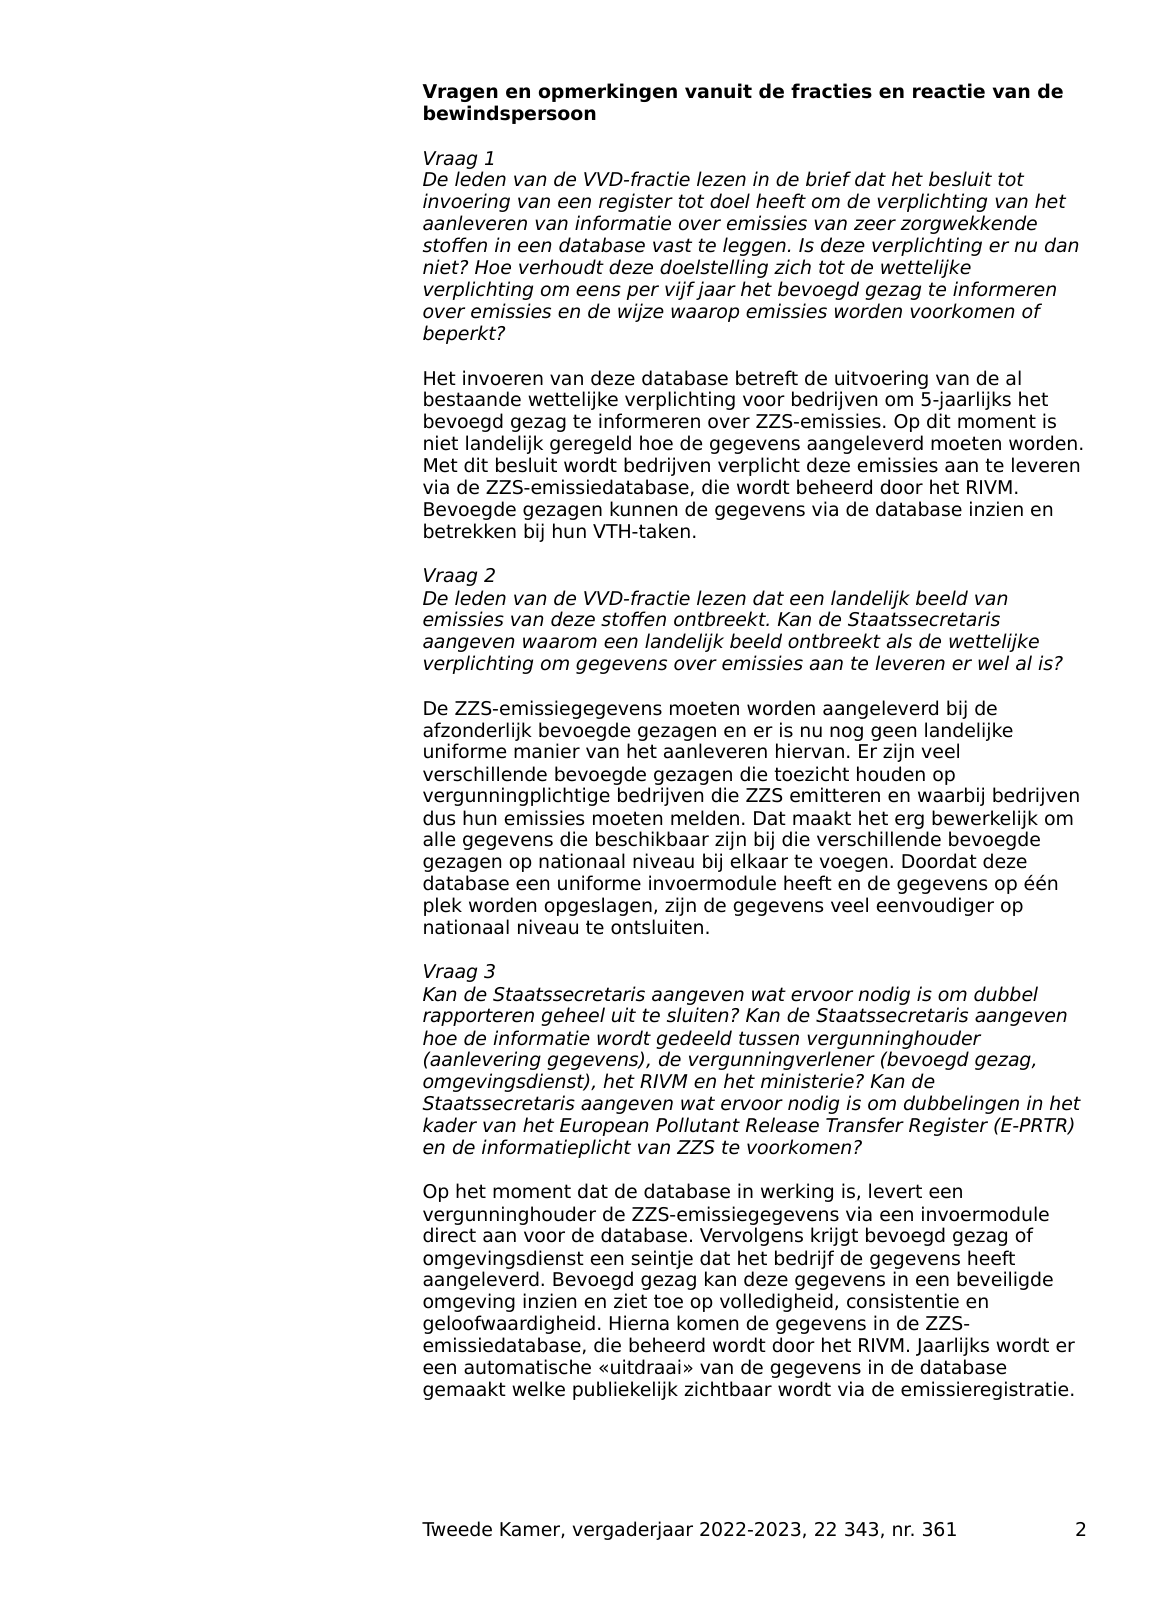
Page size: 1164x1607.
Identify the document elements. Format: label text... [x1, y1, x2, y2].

text Vraag 3 [422, 961, 1087, 983]
text De leden van de VVD-fractie lezen in de brief dat het besluit tot invoering van een register tot doel heeft om de verplichting van het aanleveren van informatie over emissies van zeer zorgwekkende stoffen in een database vast te leggen. Is deze verplichting er nu dan niet? Hoe verhoudt deze doelstelling zich tot de wettelijke verplichting om eens per vijf jaar het bevoegd gezag te informeren over emissies en de wijze waarop emissies worden voorkomen of beperkt? [422, 169, 1087, 345]
text Op het moment dat de database in werking is, levert een vergunninghouder de ZZS-emissiegegevens via een invoermodule direct aan voor de database. Vervolgens krijgt bevoegd gezag of omgevingsdienst een seintje dat het bedrijf de gegevens heeft aangeleverd. Bevoegd gezag kan deze gegevens in een beveiligde omgeving inzien en ziet toe op volledigheid, consistentie en geloofwaardigheid. Hierna komen de gegevens in de ZZS-emissiedatabase, die beheerd wordt door het RIVM. Jaarlijks wordt er een automatische «uitdraai» van de gegevens in de database gemaakt welke publiekelijk zichtbaar wordt via de emissieregistratie. [422, 1181, 1087, 1401]
subtitle Vragen en opmerkingen vanuit de fracties en reactie van de bewindspersoon [422, 81, 1087, 125]
text Vraag 1 [422, 147, 1087, 169]
text Vraag 2 [422, 565, 1087, 587]
text De ZZS-emissiegegevens moeten worden aangeleverd bij de afzonderlijk bevoegde gezagen en er is nu nog geen landelijke uniforme manier van het aanleveren hiervan. Er zijn veel verschillende bevoegde gezagen die toezicht houden op vergunningplichtige bedrijven die ZZS emitteren en waarbij bedrijven dus hun emissies moeten melden. Dat maakt het erg bewerkelijk om alle gegevens die beschikbaar zijn bij die verschillende bevoegde gezagen op nationaal niveau bij elkaar te voegen. Doordat deze database een uniforme invoermodule heeft en de gegevens op één plek worden opgeslagen, zijn de gegevens veel eenvoudiger op nationaal niveau te ontsluiten. [422, 697, 1087, 939]
text Het invoeren van deze database betreft de uitvoering van de al bestaande wettelijke verplichting voor bedrijven om 5-jaarlijks het bevoegd gezag te informeren over ZZS-emissies. Op dit moment is niet landelijk geregeld hoe de gegevens aangeleverd moeten worden. Met dit besluit wordt bedrijven verplicht deze emissies aan te leveren via de ZZS-emissiedatabase, die wordt beheerd door het RIVM. Bevoegde gezagen kunnen de gegevens via de database inzien en betrekken bij hun VTH-taken. [422, 367, 1087, 543]
text Kan de Staatssecretaris aangeven wat ervoor nodig is om dubbel rapporteren geheel uit te sluiten? Kan de Staatssecretaris aangeven hoe de informatie wordt gedeeld tussen vergunninghouder (aanlevering gegevens), de vergunningverlener (bevoegd gezag, omgevingsdienst), het RIVM en het ministerie? Kan de Staatssecretaris aangeven wat ervoor nodig is om dubbelingen in het kader van het European Pollutant Release Transfer Register (E-PRTR) en de informatieplicht van ZZS te voorkomen? [422, 983, 1087, 1159]
text De leden van de VVD-fractie lezen dat een landelijk beeld van emissies van deze stoffen ontbreekt. Kan de Staatssecretaris aangeven waarom een landelijk beeld ontbreekt als de wettelijke verplichting om gegevens over emissies aan te leveren er wel al is? [422, 587, 1087, 675]
